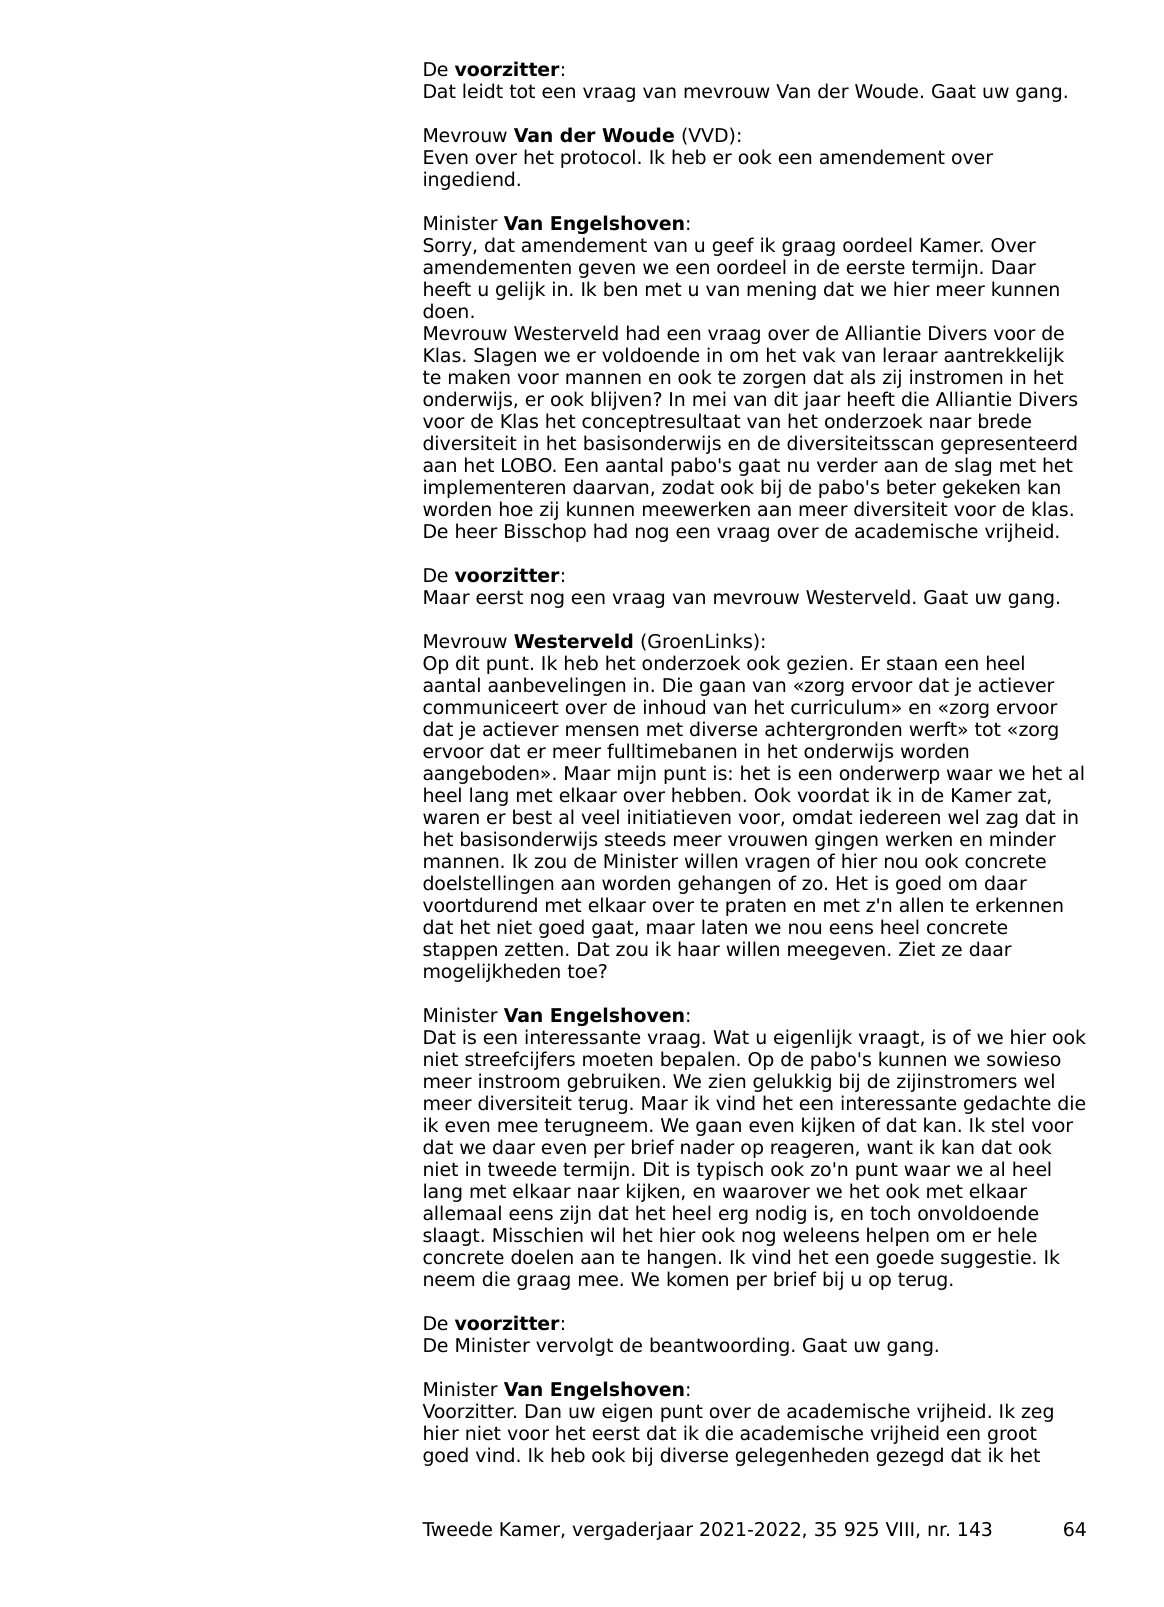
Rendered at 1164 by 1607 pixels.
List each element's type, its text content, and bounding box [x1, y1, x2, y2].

text De Minister vervolgt de beantwoording. Gaat uw gang. [422, 1335, 1087, 1357]
text Minister Van Engelshoven: [422, 1379, 1087, 1401]
text Even over het protocol. Ik heb er ook een amendement over ingediend. [422, 147, 1087, 191]
text De voorzitter: [422, 565, 1087, 587]
text Mevrouw Van der Woude (VVD): [422, 125, 1087, 147]
text De voorzitter: [422, 59, 1087, 81]
text Dat leidt tot een vraag van mevrouw Van der Woude. Gaat uw gang. [422, 81, 1087, 103]
text Sorry, dat amendement van u geef ik graag oordeel Kamer. Over amendementen geven we een oordeel in de eerste termijn. Daar heeft u gelijk in. Ik ben met u van mening dat we hier meer kunnen doen. [422, 235, 1087, 323]
text Maar eerst nog een vraag van mevrouw Westerveld. Gaat uw gang. [422, 587, 1087, 609]
text Mevrouw Westerveld (GroenLinks): [422, 631, 1087, 653]
text De voorzitter: [422, 1313, 1087, 1335]
text Minister Van Engelshoven: [422, 213, 1087, 235]
text Mevrouw Westerveld had een vraag over de Alliantie Divers voor de Klas. Slagen we er voldoende in om het vak van leraar aantrekkelijk te maken voor mannen en ook te zorgen dat als zij instromen in het onderwijs, er ook blijven? In mei van dit jaar heeft die Alliantie Divers voor de Klas het conceptresultaat van het onderzoek naar brede diversiteit in het basisonderwijs en de diversiteitsscan gepresenteerd aan het LOBO. Een aantal pabo's gaat nu verder aan de slag met het implementeren daarvan, zodat ook bij de pabo's beter gekeken kan worden hoe zij kunnen meewerken aan meer diversiteit voor de klas. [422, 323, 1087, 521]
text Voorzitter. Dan uw eigen punt over de academische vrijheid. Ik zeg hier niet voor het eerst dat ik die academische vrijheid een groot goed vind. Ik heb ook bij diverse gelegenheden gezegd dat ik het [422, 1401, 1087, 1467]
text Minister Van Engelshoven: [422, 1005, 1087, 1027]
text De heer Bisschop had nog een vraag over de academische vrijheid. [422, 521, 1087, 543]
text Op dit punt. Ik heb het onderzoek ook gezien. Er staan een heel aantal aanbevelingen in. Die gaan van «zorg ervoor dat je actiever communiceert over de inhoud van het curriculum» en «zorg ervoor dat je actiever mensen met diverse achtergronden werft» tot «zorg ervoor dat er meer fulltimebanen in het onderwijs worden aangeboden». Maar mijn punt is: het is een onderwerp waar we het al heel lang met elkaar over hebben. Ook voordat ik in de Kamer zat, waren er best al veel initiatieven voor, omdat iedereen wel zag dat in het basisonderwijs steeds meer vrouwen gingen werken en minder mannen. Ik zou de Minister willen vragen of hier nou ook concrete doelstellingen aan worden gehangen of zo. Het is goed om daar voortdurend met elkaar over te praten en met z'n allen te erkennen dat het niet goed gaat, maar laten we nou eens heel concrete stappen zetten. Dat zou ik haar willen meegeven. Ziet ze daar mogelijkheden toe? [422, 653, 1087, 983]
text Dat is een interessante vraag. Wat u eigenlijk vraagt, is of we hier ook niet streefcijfers moeten bepalen. Op de pabo's kunnen we sowieso meer instroom gebruiken. We zien gelukkig bij de zijinstromers wel meer diversiteit terug. Maar ik vind het een interessante gedachte die ik even mee terugneem. We gaan even kijken of dat kan. Ik stel voor dat we daar even per brief nader op reageren, want ik kan dat ook niet in tweede termijn. Dit is typisch ook zo'n punt waar we al heel lang met elkaar naar kijken, en waarover we het ook met elkaar allemaal eens zijn dat het heel erg nodig is, en toch onvoldoende slaagt. Misschien wil het hier ook nog weleens helpen om er hele concrete doelen aan te hangen. Ik vind het een goede suggestie. Ik neem die graag mee. We komen per brief bij u op terug. [422, 1027, 1087, 1291]
